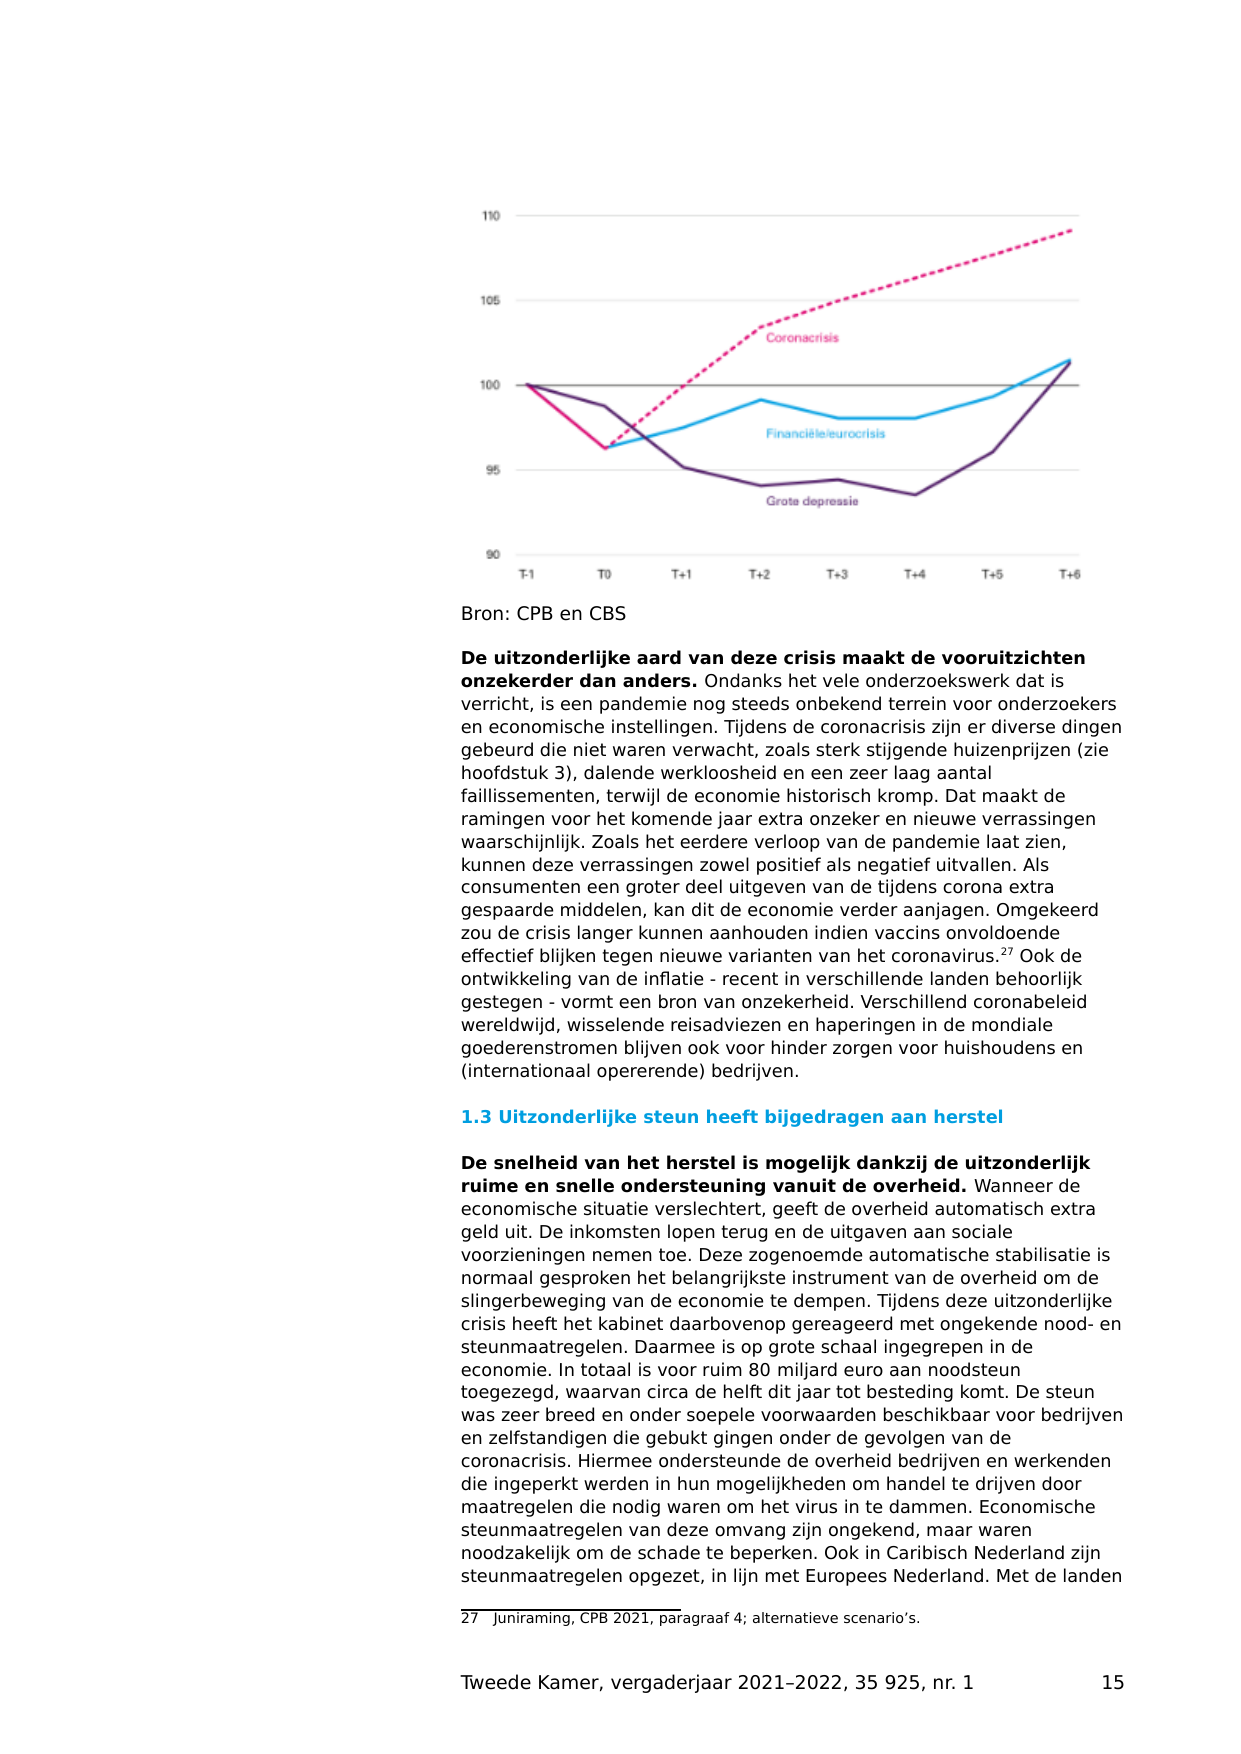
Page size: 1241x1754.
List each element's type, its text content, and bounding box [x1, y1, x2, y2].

text __Juniraming, CPB 2021, paragraaf 4; alternatieve scenario’s. [461, 1610, 1125, 1627]
text Bron: CPB en CBS [461, 603, 1125, 624]
title 1.3 Uitzonderlijke steun heeft bijgedragen aan herstel [461, 1105, 1125, 1128]
text De snelheid van het herstel is mogelijk dankzij de uitzonderlijk ruime en snelle ondersteuning vanuit de overheid. Wanneer de economische situatie verslechtert, geeft de overheid automatisch extra geld uit. De inkomsten lopen terug en de uitgaven aan sociale voorzieningen nemen toe. Deze zogenoemde automatische stabilisatie is normaal gesproken het belangrijkste instrument van de overheid om de slingerbeweging van de economie te dempen. Tijdens deze uitzonderlijke crisis heeft het kabinet daarbovenop gereageerd met ongekende nood- en steunmaatregelen. Daarmee is op grote schaal ingegrepen in de economie. In totaal is voor ruim 80 miljard euro aan noodsteun toegezegd, waarvan circa de helft dit jaar tot besteding komt. De steun was zeer breed en onder soepele voorwaarden beschikbaar voor bedrijven en zelfstandigen die gebukt gingen onder de gevolgen van de coronacrisis. Hiermee ondersteunde de overheid bedrijven en werkenden die ingeperkt werden in hun mogelijkheden om handel te drijven door maatregelen die nodig waren om het virus in te dammen. Economische steunmaatregelen van deze omvang zijn ongekend, maar waren noodzakelijk om de schade te beperken. Ook in Caribisch Nederland zijn steunmaatregelen opgezet, in lijn met Europees Nederland. Met de landen [461, 1151, 1125, 1587]
text De uitzonderlijke aard van deze crisis maakt de vooruitzichten onzekerder dan anders. Ondanks het vele onderzoekswerk dat is verricht, is een pandemie nog steeds onbekend terrein voor onderzoekers en economische instellingen. Tijdens de coronacrisis zijn er diverse dingen gebeurd die niet waren verwacht, zoals sterk stijgende huizenprijzen (zie hoofdstuk 3), dalende werkloosheid en een zeer laag aantal faillissementen, terwijl de economie historisch kromp. Dat maakt de ramingen voor het komende jaar extra onzeker en nieuwe verrassingen waarschijnlijk. Zoals het eerdere verloop van de pandemie laat zien, kunnen deze verrassingen zowel positief als negatief uitvallen. Als consumenten een groter deel uitgeven van de tijdens corona extra gespaarde middelen, kan dit de economie verder aanjagen. Omgekeerd zou de crisis langer kunnen aanhouden indien vaccins onvoldoende effectief blijken tegen nieuwe varianten van het coronavirus. Ook de ontwikkeling van de inflatie - recent in verschillende landen behoorlijk gestegen - vormt een bron van onzekerheid. Verschillend coronabeleid wereldwijd, wisselende reisadviezen en haperingen in de mondiale goederenstromen blijven ook voor hinder zorgen voor huishoudens en (internationaal opererende) bedrijven. [461, 646, 1125, 1082]
